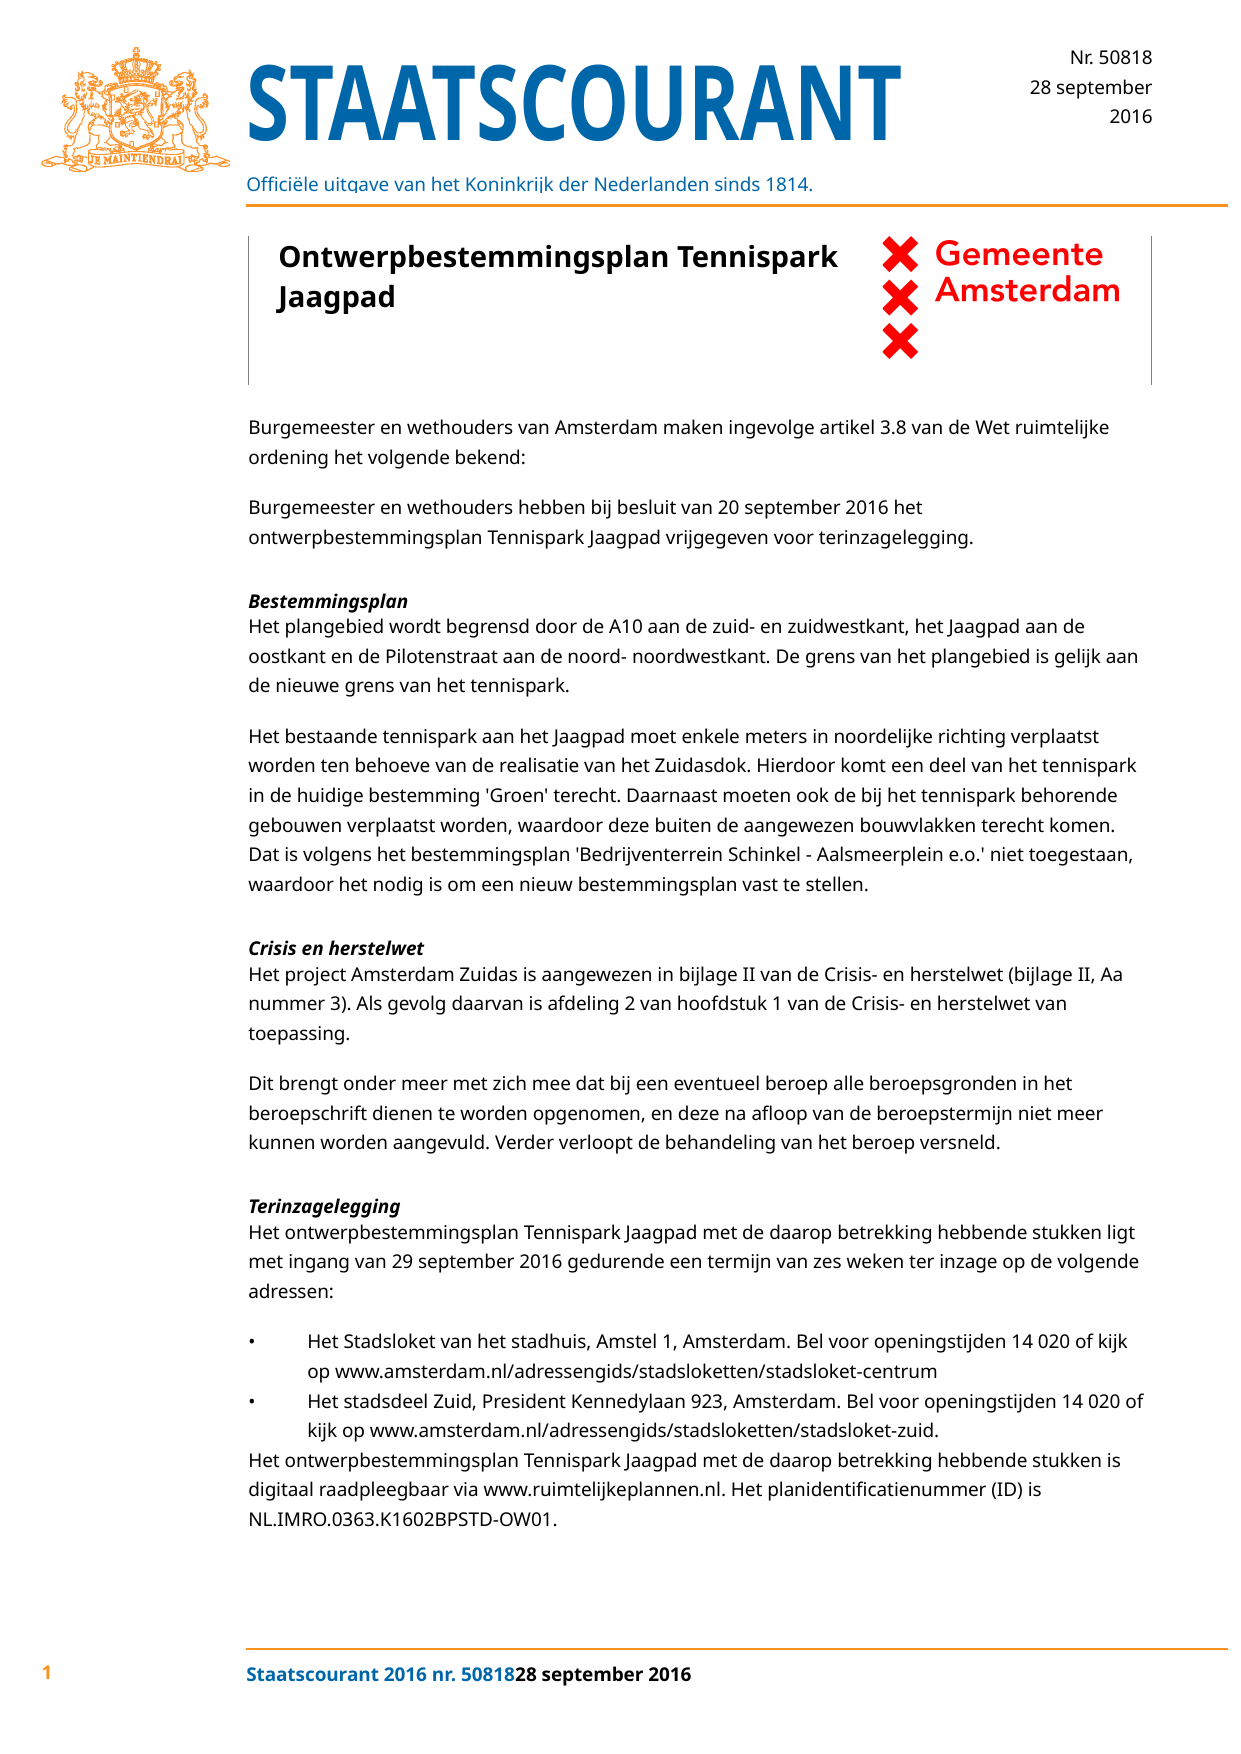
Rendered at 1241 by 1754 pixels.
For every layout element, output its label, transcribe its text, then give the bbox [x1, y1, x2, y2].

list Het Stadsloket van het stadhuis, Amstel 1, Amsterdam. Bel voor openingstijden 14 020 of kijk op www.amsterdam.nl/adressengids/stadsloketten/stadsloket-centrum [248, 1329, 1152, 1384]
text Het ontwerpbestemmingsplan Tennispark Jaagpad met de daarop betrekking hebbende stukken is digitaal raadpleegbaar via www.ruimtelijkeplannen.nl. Het planidentificatienummer (ID) is NL.IMRO.0363.K1602BPSTD-OW01. [248, 1447, 1152, 1532]
text Het ontwerpbestemmingsplan Tennispark Jaagpad met de daarop betrekking hebbende stukken ligt met ingang van 29 september 2016 gedurende een termijn van zes weken ter inzage op de volgende adressen: [248, 1219, 1152, 1304]
text Crisis en herstelwet [248, 935, 1152, 961]
text Burgemeester en wethouders van Amsterdam maken ingevolge artikel 3.8 van de Wet ruimtelijke ordening het volgende bekend: [248, 414, 1152, 469]
picture [882, 236, 1119, 359]
text Het plangebied wordt begrensd door de A10 aan de zuid- en zuidwestkant, het Jaagpad aan de oostkant en de Pilotenstraat aan de noord- noordwestkant. De grens van het plangebied is gelijk aan de nieuwe grens van het tennispark. [248, 613, 1152, 698]
text Terinzagelegging [248, 1193, 1152, 1219]
picture [41, 47, 231, 172]
text Het bestaande tennispark aan het Jaagpad moet enkele meters in noordelijke richting verplaatst worden ten behoeve van de realisatie van het Zuidasdok. Hierdoor komt een deel van het tennispark in de huidige bestemming 'Groen' terecht. Daarnaast moeten ook de bij het tennispark behorende gebouwen verplaatst worden, waardoor deze buiten de aangewezen bouwvlakken terecht komen. Dat is volgens het bestemmingsplan 'Bedrijventerrein Schinkel - Aalsmeerplein e.o.' niet toegestaan, waardoor het nodig is om een nieuw bestemmingsplan vast te stellen. [248, 723, 1152, 897]
list Het stadsdeel Zuid, President Kennedylaan 923, Amsterdam. Bel voor openingstijden 14 020 of kijk op www.amsterdam.nl/adressengids/stadsloketten/stadsloket-zuid. [248, 1388, 1152, 1443]
text Bestemmingsplan [248, 588, 1152, 613]
text Burgemeester en wethouders hebben bij besluit van 20 september 2016 het ontwerpbestemmingsplan Tennispark Jaagpad vrijgegeven voor terinzagelegging. [248, 494, 1152, 549]
table_header Ontwerpbestemmingsplan Tennispark Jaagpad [249, 236, 850, 385]
text Het project Amsterdam Zuidas is aangewezen in bijlage II van de Crisis- en herstelwet (bijlage II, Aa nummer 3). Als gevolg daarvan is afdeling 2 van hoofdstuk 1 van de Crisis- en herstelwet van toepassing. [248, 961, 1152, 1046]
text Dit brengt onder meer met zich mee dat bij een eventueel beroep alle beroepsgronden in het beroepschrift dienen te worden opgenomen, en deze na afloop van de beroepstermijn niet meer kunnen worden aangevuld. Verder verloopt de behandeling van het beroep versneld. [248, 1070, 1152, 1155]
table_header [850, 236, 1151, 385]
